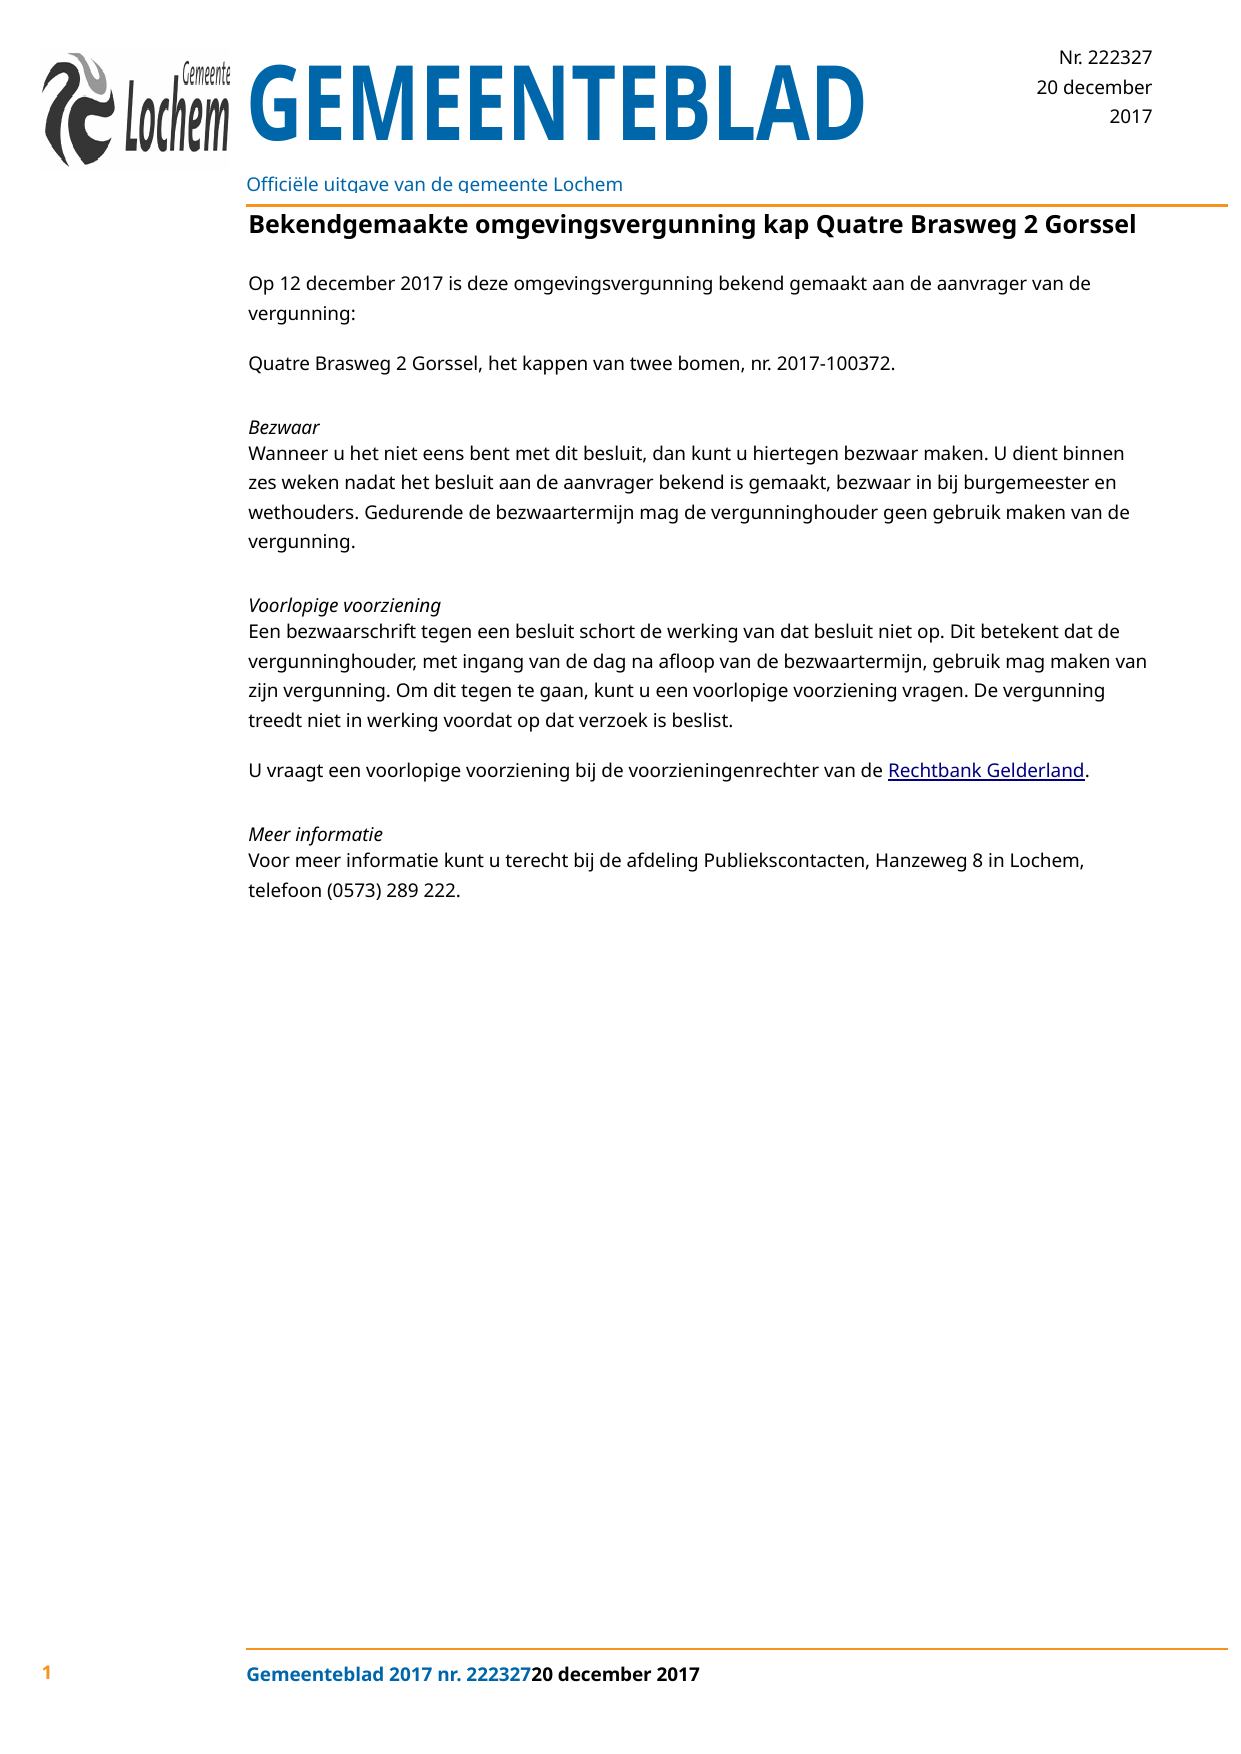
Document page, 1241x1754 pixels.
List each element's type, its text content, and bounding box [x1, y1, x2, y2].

text Op 12 december 2017 is deze omgevingsvergunning bekend gemaakt aan de aanvrager van de vergunning: [248, 270, 1152, 326]
picture [41, 47, 231, 172]
text Bekendgemaakte omgevingsvergunning kap Quatre Brasweg 2 Gorssel [248, 207, 1152, 241]
text Bezwaar [248, 414, 1152, 440]
text U vraagt een voorlopige voorziening bij de voorzieningenrechter van de Rechtbank Gelderland. [248, 758, 1152, 783]
text Een bezwaarschrift tegen een besluit schort de werking van dat besluit niet op. Dit betekent dat de vergunninghouder, met ingang van de dag na afloop van de bezwaartermijn, gebruik mag maken van zijn vergunning. Om dit tegen te gaan, kunt u een voorlopige voorziening vragen. De vergunning treedt niet in werking voordat op dat verzoek is beslist. [248, 618, 1152, 733]
text Meer informatie [248, 822, 1152, 847]
text Voorlopige voorziening [248, 593, 1152, 618]
text Quatre Brasweg 2 Gorssel, het kappen van twee bomen, nr. 2017-100372. [248, 350, 1152, 376]
text Wanneer u het niet eens bent met dit besluit, dan kunt u hiertegen bezwaar maken. U dient binnen zes weken nadat het besluit aan de aanvrager bekend is gemaakt, bezwaar in bij burgemeester en wethouders. Gedurende de bezwaartermijn mag de vergunninghouder geen gebruik maken van de vergunning. [248, 440, 1152, 554]
text Voor meer informatie kunt u terecht bij de afdeling Publiekscontacten, Hanzeweg 8 in Lochem, telefoon (0573) 289 222. [248, 847, 1152, 903]
